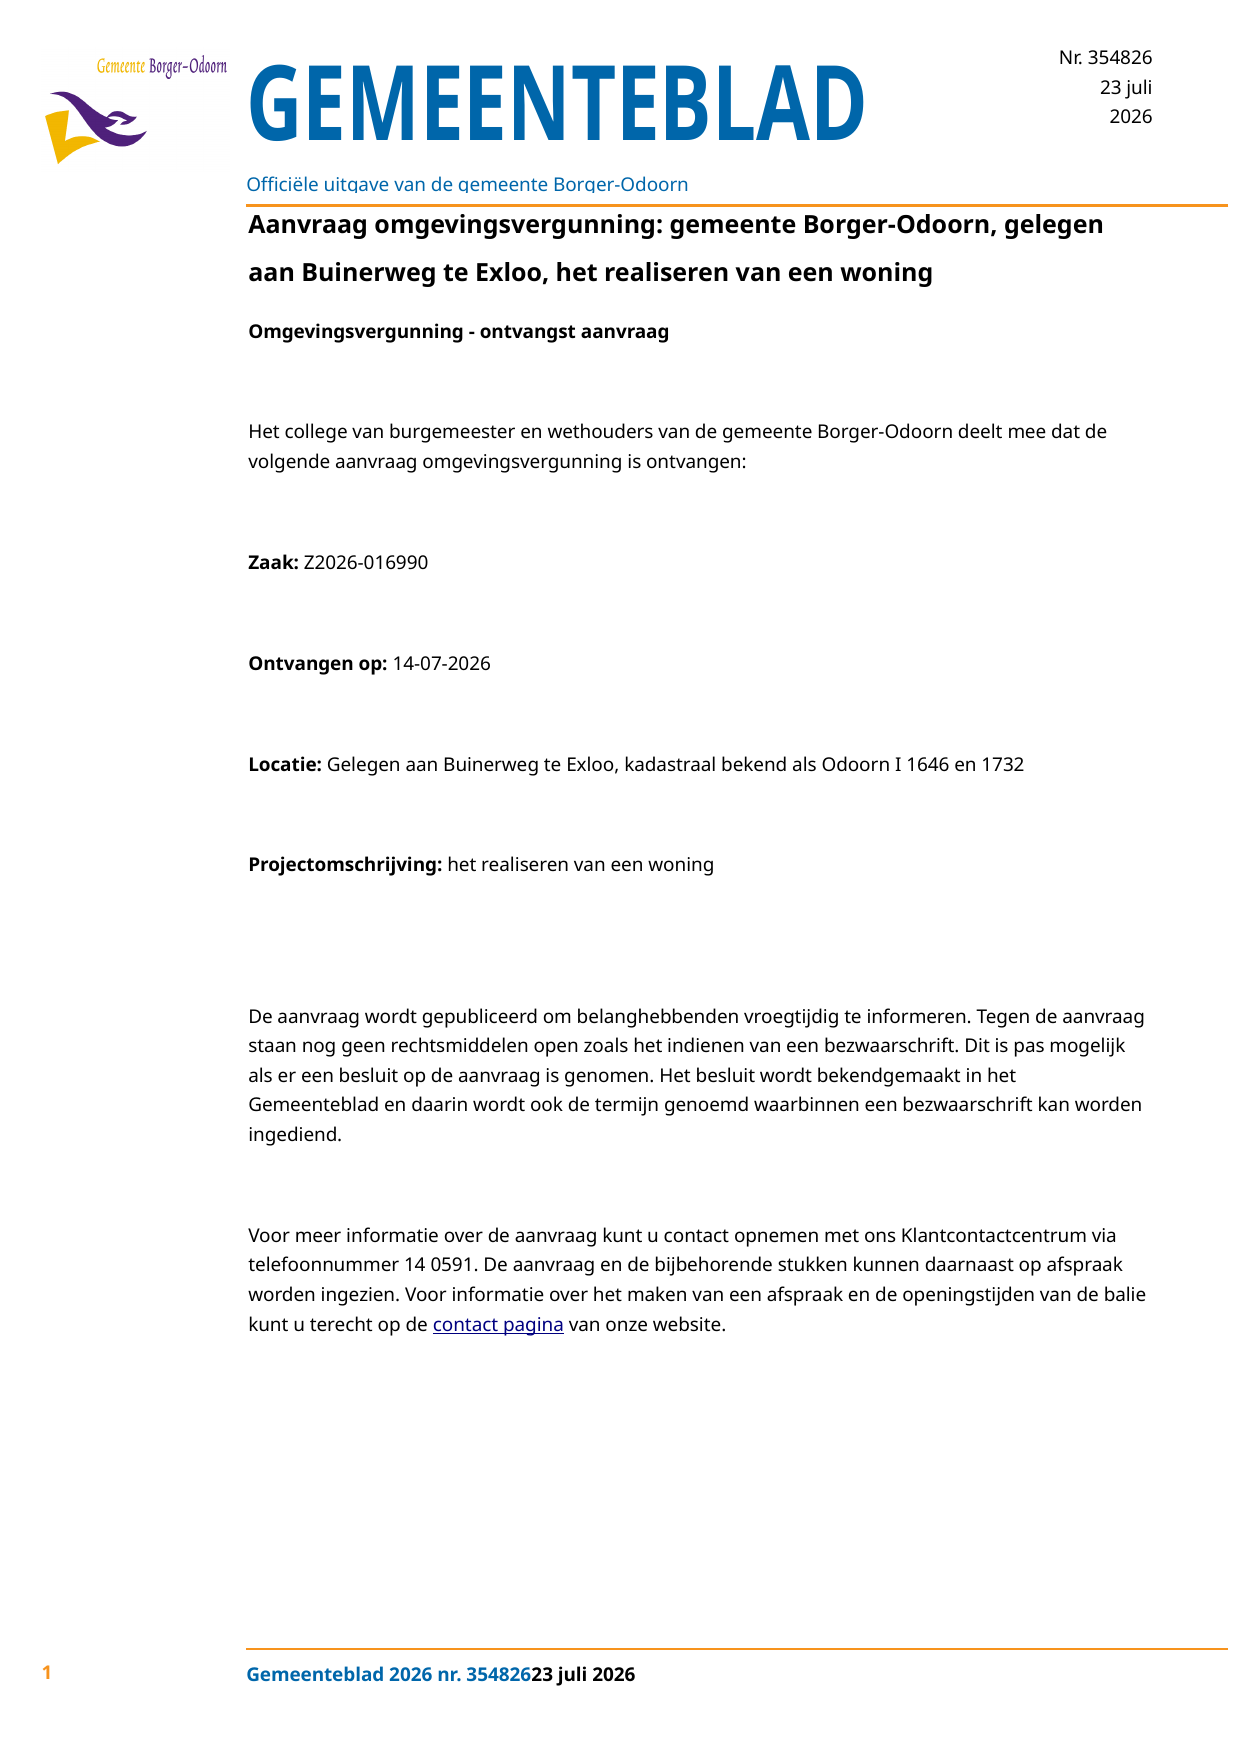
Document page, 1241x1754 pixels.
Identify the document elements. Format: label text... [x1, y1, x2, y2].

text Projectomschrijving: het realiseren van een woning [248, 852, 1152, 877]
text Voor meer informatie over de aanvraag kunt u contact opnemen met ons Klantcontactcentrum via telefoonnummer 14 0591. De aanvraag en de bijbehorende stukken kunnen daarnaast op afspraak worden ingezien. Voor informatie over het maken van een afspraak en de openingstijden van de balie kunt u terecht op de contact pagina van onze website. [248, 1222, 1152, 1337]
text Aanvraag omgevingsvergunning: gemeente Borger-Odoorn, gelegen aan Buinerweg te Exloo, het realiseren van een woning [248, 207, 1152, 288]
picture [41, 47, 231, 172]
text Zaak: Z2026-016990 [248, 549, 1152, 575]
text Het college van burgemeester en wethouders van de gemeente Borger-Odoorn deelt mee dat de volgende aanvraag omgevingsvergunning is ontvangen: [248, 419, 1152, 474]
text De aanvraag wordt gepubliceerd om belanghebbenden vroegtijdig te informeren. Tegen de aanvraag staan nog geen rechtsmiddelen open zoals het indienen van een bezwaarschrift. Dit is pas mogelijk als er een besluit op de aanvraag is genomen. Het besluit wordt bekendgemaakt in het Gemeenteblad en daarin wordt ook de termijn genoemd waarbinnen een bezwaarschrift kan worden ingediend. [248, 1003, 1152, 1147]
text Ontvangen op: 14-07-2026 [248, 650, 1152, 676]
text Locatie: Gelegen aan Buinerweg te Exloo, kadastraal bekend als Odoorn I 1646 en 1732 [248, 751, 1152, 777]
text Omgevingsvergunning - ontvangst aanvraag [248, 318, 1152, 344]
